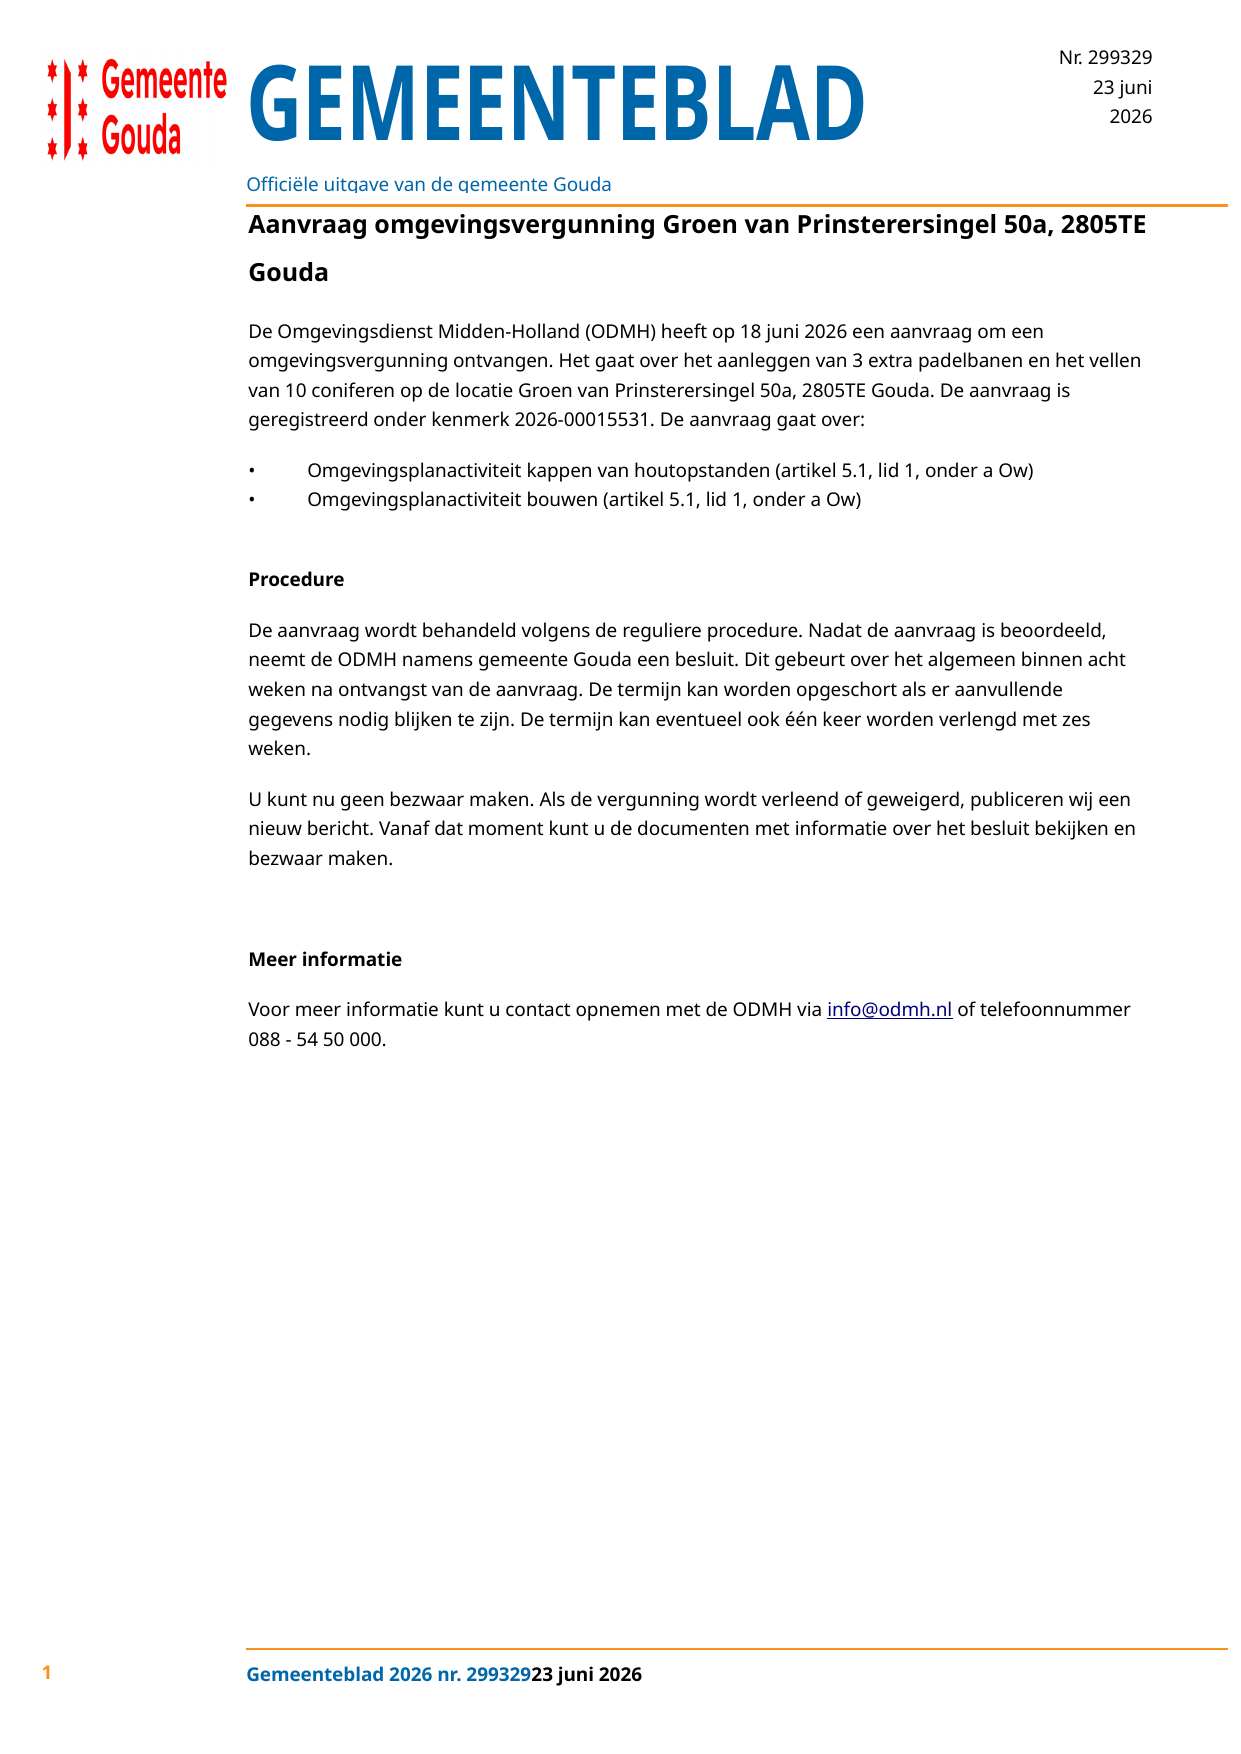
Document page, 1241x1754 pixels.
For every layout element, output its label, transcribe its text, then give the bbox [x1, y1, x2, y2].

text De aanvraag wordt behandeld volgens de reguliere procedure. Nadat de aanvraag is beoordeeld, neemt de ODMH namens gemeente Gouda een besluit. Dit gebeurt over het algemeen binnen acht weken na ontvangst van de aanvraag. De termijn kan worden opgeschort als er aanvullende gegevens nodig blijken te zijn. De termijn kan eventueel ook één keer worden verlengd met zes weken. [248, 617, 1152, 761]
text U kunt nu geen bezwaar maken. Als de vergunning wordt verleend of geweigerd, publiceren wij een nieuw bericht. Vanaf dat moment kunt u de documenten met informatie over het besluit bekijken en bezwaar maken. [248, 786, 1152, 871]
picture [41, 47, 231, 172]
text De Omgevingsdienst Midden-Holland (ODMH) heeft op 18 juni 2026 een aanvraag om een omgevingsvergunning ontvangen. Het gaat over het aanleggen van 3 extra padelbanen en het vellen van 10 coniferen op de locatie Groen van Prinsterersingel 50a, 2805TE Gouda. De aanvraag is geregistreerd onder kenmerk 2026-00015531. De aanvraag gaat over: [248, 318, 1152, 432]
text Meer informatie [248, 946, 1152, 972]
list Omgevingsplanactiviteit kappen van houtopstanden (artikel 5.1, lid 1, onder a Ow) [248, 457, 1152, 483]
text Voor meer informatie kunt u contact opnemen met de ODMH via info@odmh.nl of telefoonnummer 088 - 54 50 000. [248, 996, 1152, 1052]
text Procedure [248, 567, 1152, 592]
text Aanvraag omgevingsvergunning Groen van Prinsterersingel 50a, 2805TE Gouda [248, 207, 1152, 288]
list Omgevingsplanactiviteit bouwen (artikel 5.1, lid 1, onder a Ow) [248, 487, 1152, 512]
